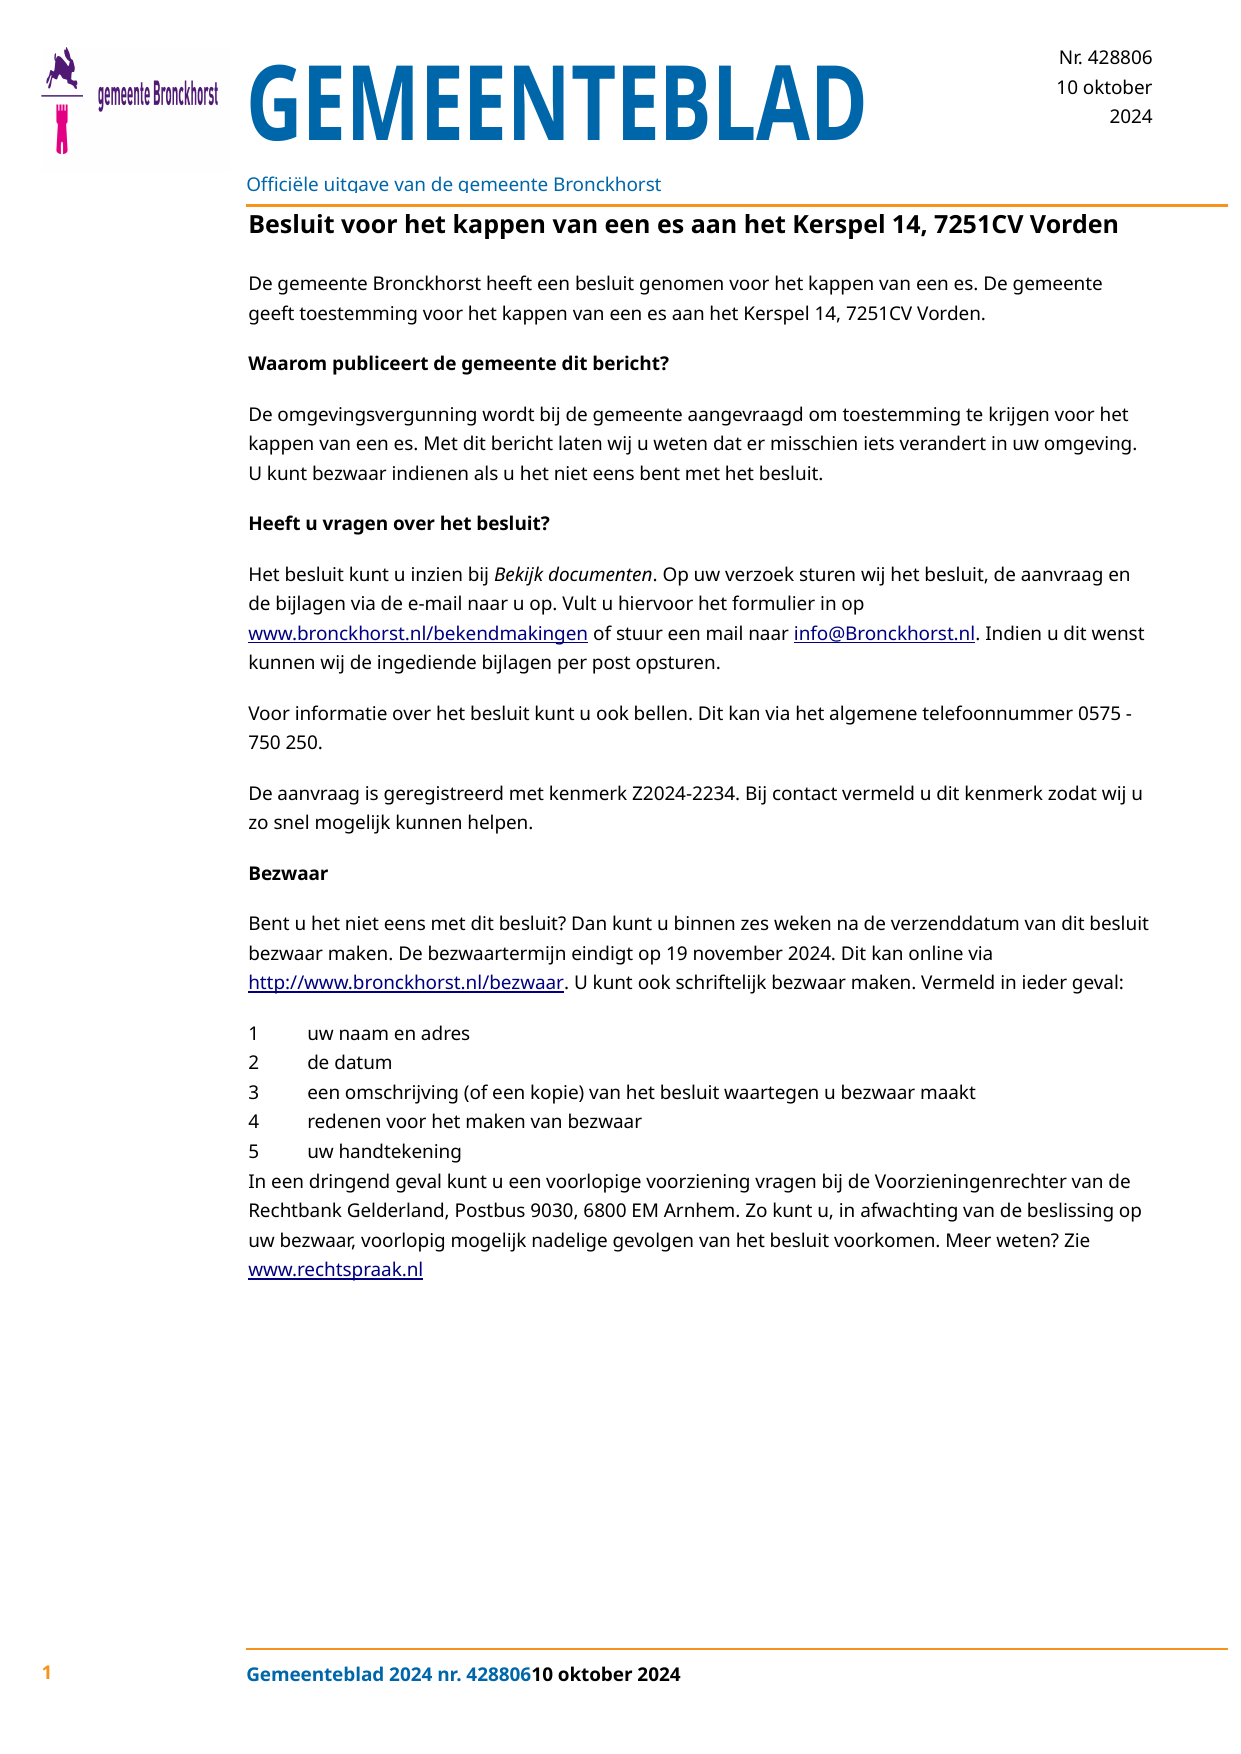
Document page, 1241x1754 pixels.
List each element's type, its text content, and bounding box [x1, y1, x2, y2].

list een omschrijving (of een kopie) van het besluit waartegen u bezwaar maakt [248, 1079, 1152, 1105]
picture [41, 47, 231, 172]
text Besluit voor het kappen van een es aan het Kerspel 14, 7251CV Vorden [248, 207, 1152, 241]
text De aanvraag is geregistreerd met kenmerk Z2024-2234. Bij contact vermeld u dit kenmerk zodat wij u zo snel mogelijk kunnen helpen. [248, 780, 1152, 835]
text Voor informatie over het besluit kunt u ook bellen. Dit kan via het algemene telefoonnummer 0575 - 750 250. [248, 700, 1152, 755]
list uw handtekening [248, 1138, 1152, 1164]
text De omgevingsvergunning wordt bij de gemeente aangevraagd om toestemming te krijgen voor het kappen van een es. Met dit bericht laten wij u weten dat er misschien iets verandert in uw omgeving. U kunt bezwaar indienen als u het niet eens bent met het besluit. [248, 401, 1152, 486]
list redenen voor het maken van bezwaar [248, 1109, 1152, 1134]
text Het besluit kunt u inzien bij Bekijk documenten. Op uw verzoek sturen wij het besluit, de aanvraag en de bijlagen via de e-mail naar u op. Vult u hiervoor het formulier in op www.bronckhorst.nl/bekendmakingen of stuur een mail naar info@Bronckhorst.nl. Indien u dit wenst kunnen wij de ingediende bijlagen per post opsturen. [248, 561, 1152, 675]
text Bent u het niet eens met dit besluit? Dan kunt u binnen zes weken na de verzenddatum van dit besluit bezwaar maken. De bezwaartermijn eindigt op 19 november 2024. Dit kan online via http://www.bronckhorst.nl/bezwaar. U kunt ook schriftelijk bezwaar maken. Vermeld in ieder geval: [248, 910, 1152, 995]
text Bezwaar [248, 860, 1152, 886]
text In een dringend geval kunt u een voorlopige voorziening vragen bij de Voorzieningenrechter van de Rechtbank Gelderland, Postbus 9030, 6800 EM Arnhem. Zo kunt u, in afwachting van de beslissing op uw bezwaar, voorlopig mogelijk nadelige gevolgen van het besluit voorkomen. Meer weten? Zie www.rechtspraak.nl [248, 1168, 1152, 1282]
text Waarom publiceert de gemeente dit bericht? [248, 350, 1152, 376]
text Heeft u vragen over het besluit? [248, 510, 1152, 536]
text De gemeente Bronckhorst heeft een besluit genomen voor het kappen van een es. De gemeente geeft toestemming voor het kappen van een es aan het Kerspel 14, 7251CV Vorden. [248, 270, 1152, 326]
list uw naam en adres [248, 1020, 1152, 1046]
list de datum [248, 1049, 1152, 1075]
